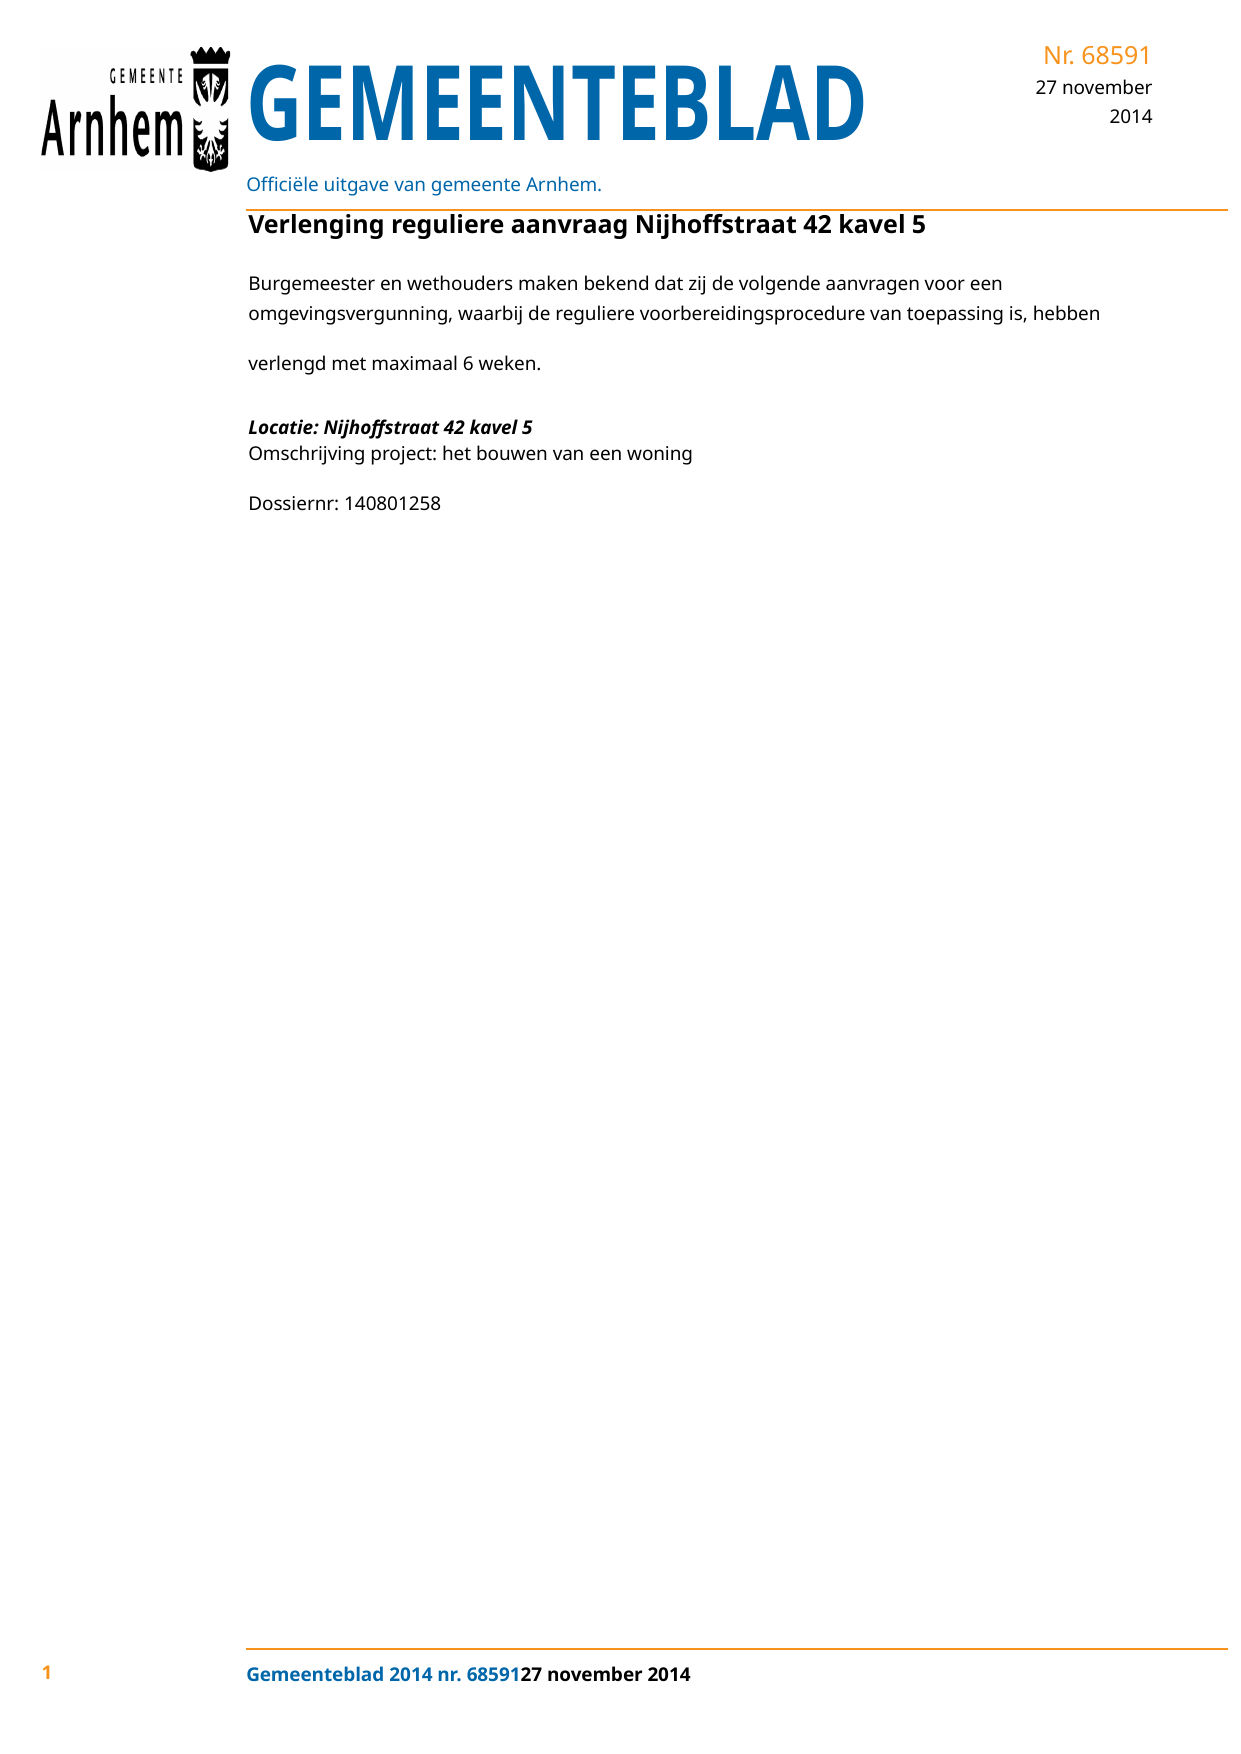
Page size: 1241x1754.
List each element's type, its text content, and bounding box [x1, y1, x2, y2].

text Burgemeester en wethouders maken bekend dat zij de volgende aanvragen voor een omgevingsvergunning, waarbij de reguliere voorbereidingsprocedure van toepassing is, hebben [248, 270, 1152, 326]
text verlengd met maximaal 6 weken. [248, 350, 1152, 376]
picture [41, 47, 231, 172]
text Locatie: Nijhoffstraat 42 kavel 5 [248, 414, 1152, 440]
text Verlenging reguliere aanvraag Nijhoffstraat 42 kavel 5 [248, 211, 1152, 241]
text Omschrijving project: het bouwen van een woning [248, 440, 1152, 466]
text Dossiernr: 140801258 [248, 490, 1152, 516]
